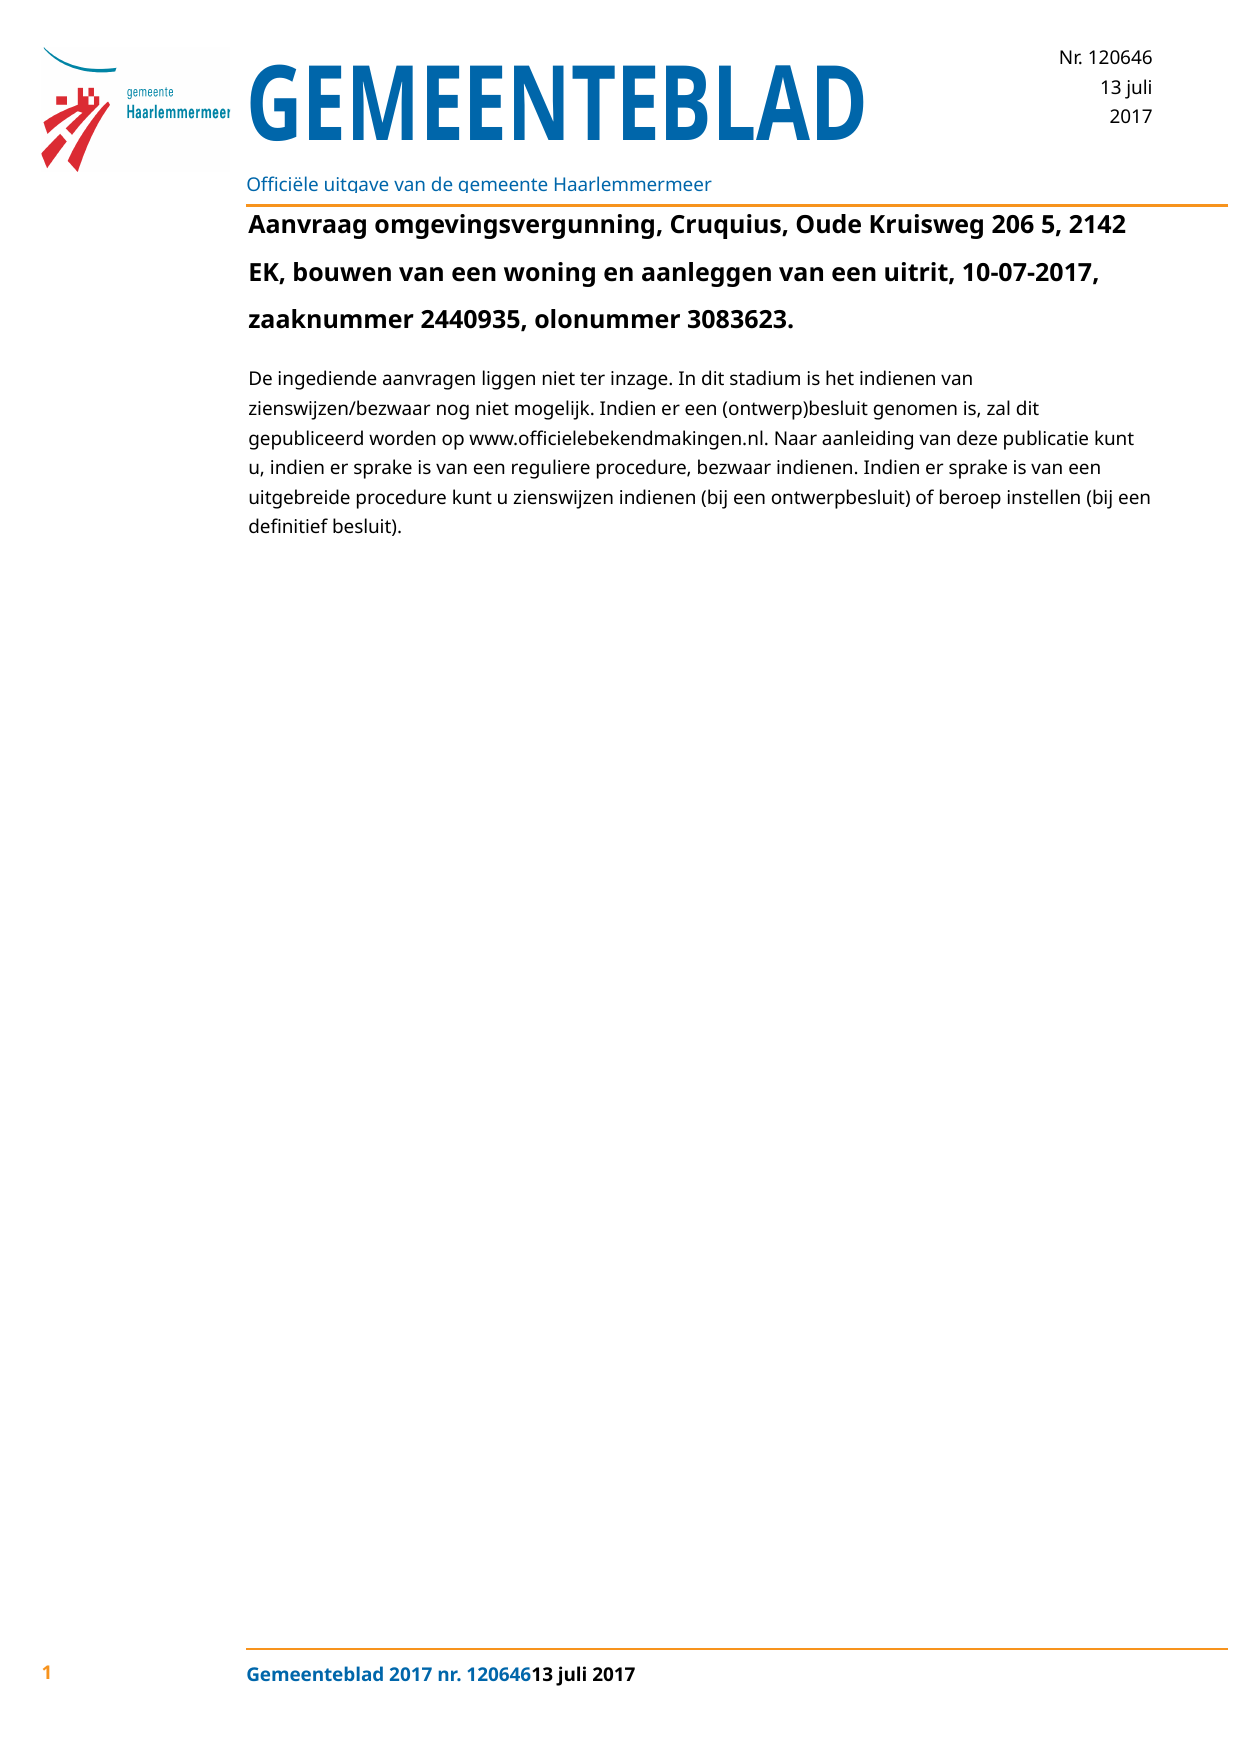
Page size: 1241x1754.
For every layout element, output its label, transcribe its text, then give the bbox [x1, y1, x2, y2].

picture [41, 47, 231, 172]
text Aanvraag omgevingsvergunning, Cruquius, Oude Kruisweg 206 5, 2142 EK, bouwen van een woning en aanleggen van een uitrit, 10-07-2017, zaaknummer 2440935, olonummer 3083623. [248, 207, 1152, 336]
text De ingediende aanvragen liggen niet ter inzage. In dit stadium is het indienen van zienswijzen/bezwaar nog niet mogelijk. Indien er een (ontwerp)besluit genomen is, zal dit gepubliceerd worden op www.officielebekendmakingen.nl. Naar aanleiding van deze publicatie kunt u, indien er sprake is van een reguliere procedure, bezwaar indienen. Indien er sprake is van een uitgebreide procedure kunt u zienswijzen indienen (bij een ontwerpbesluit) of beroep instellen (bij een definitief besluit). [248, 366, 1152, 539]
